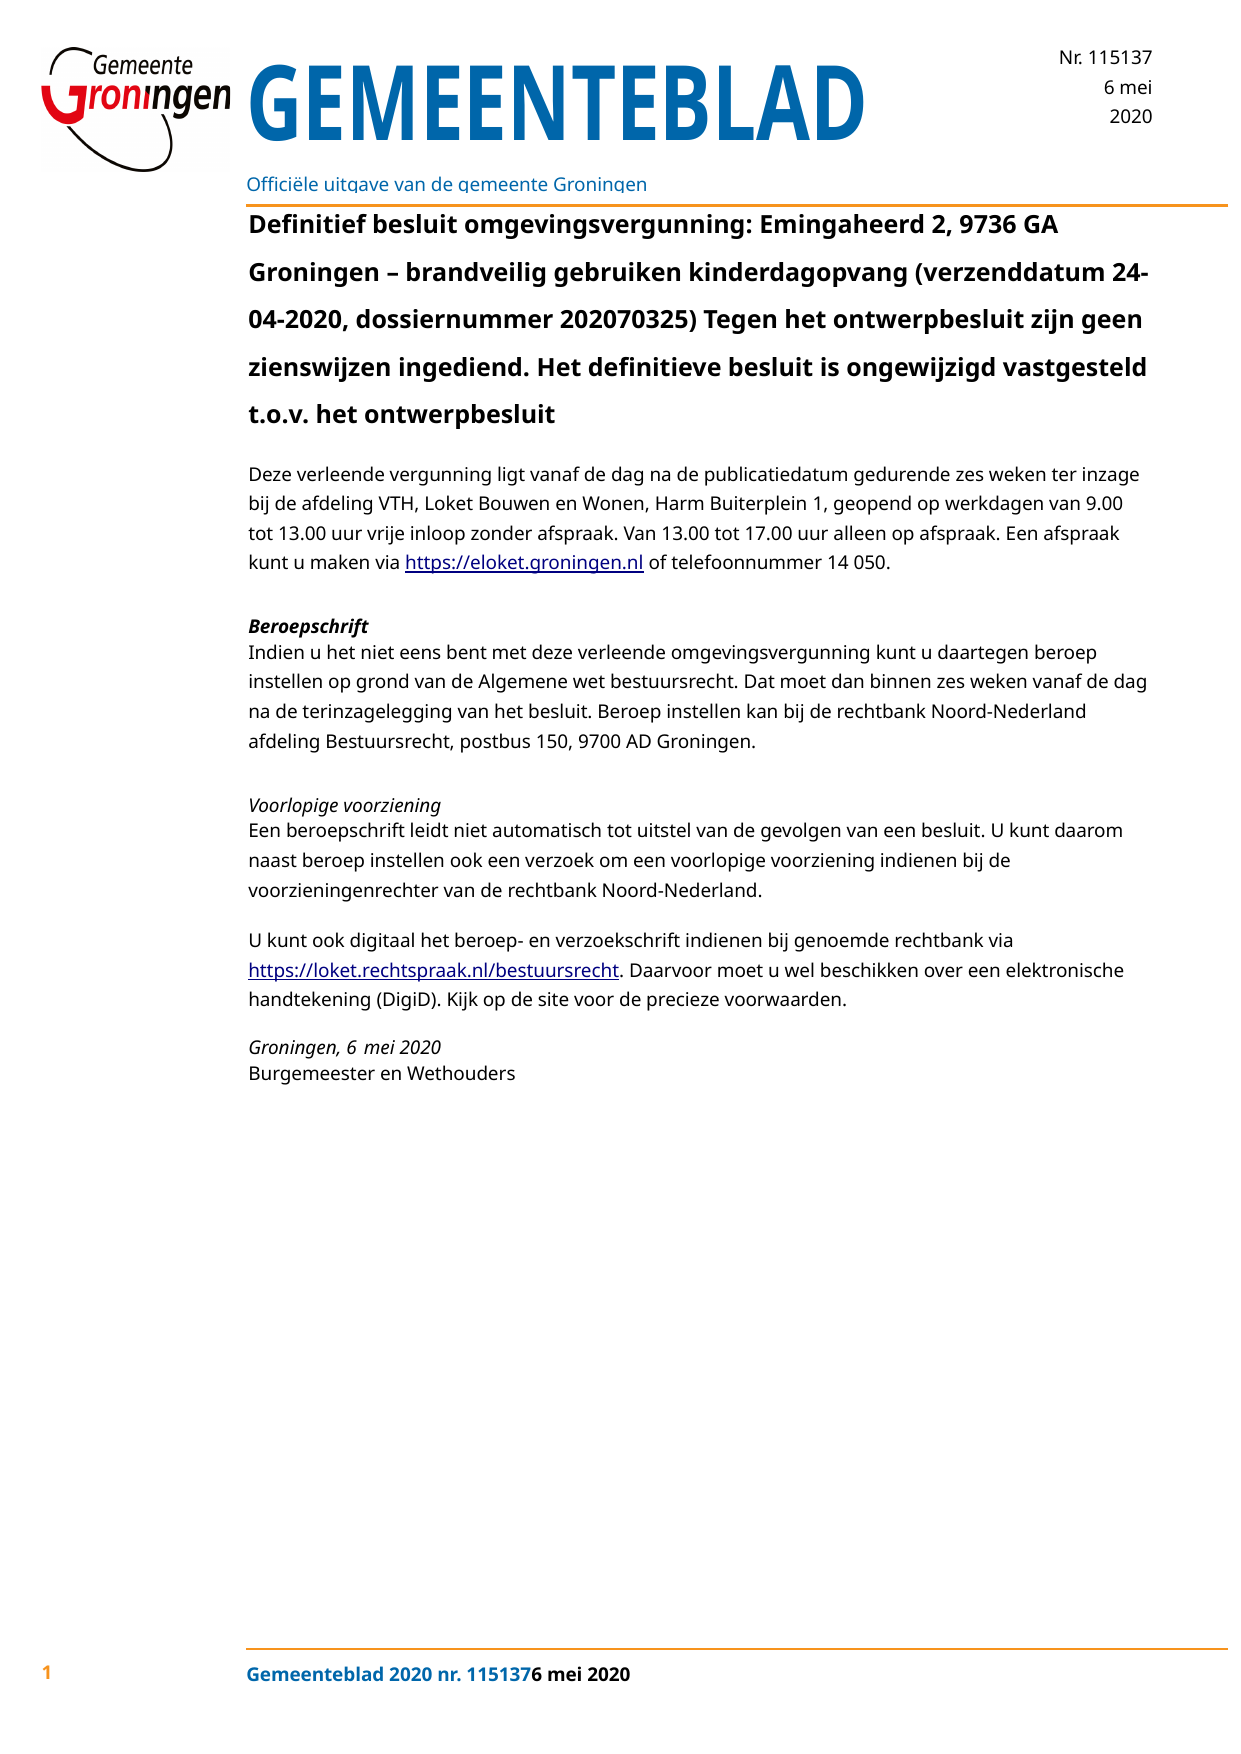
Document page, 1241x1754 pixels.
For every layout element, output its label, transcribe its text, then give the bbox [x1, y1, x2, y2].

text Deze verleende vergunning ligt vanaf de dag na de publicatiedatum gedurende zes weken ter inzage bij de afdeling VTH, Loket Bouwen en Wonen, Harm Buiterplein 1, geopend op werkdagen van 9.00 tot 13.00 uur vrije inloop zonder afspraak. Van 13.00 tot 17.00 uur alleen op afspraak. Een afspraak kunt u maken via https://eloket.groningen.nl of telefoonnummer 14 050. [248, 461, 1152, 575]
text Groningen, 6 mei 2020 [248, 1034, 1152, 1060]
text Burgemeester en Wethouders [248, 1060, 1152, 1086]
picture [41, 47, 231, 172]
text U kunt ook digitaal het beroep- en verzoekschrift indienen bij genoemde rechtbank via https://loket.rechtspraak.nl/bestuursrecht. Daarvoor moet u wel beschikken over een elektronische handtekening (DigiD). Kijk op de site voor de precieze voorwaarden. [248, 927, 1152, 1012]
text Voorlopige voorziening [248, 792, 1152, 818]
text Beroepschrift [248, 613, 1152, 639]
text Een beroepschrift leidt niet automatisch tot uitstel van de gevolgen van een besluit. U kunt daarom naast beroep instellen ook een verzoek om een voorlopige voorziening indienen bij de voorzieningenrechter van de rechtbank Noord-Nederland. [248, 818, 1152, 902]
text Indien u het niet eens bent met deze verleende omgevingsvergunning kunt u daartegen beroep instellen op grond van de Algemene wet bestuursrecht. Dat moet dan binnen zes weken vanaf de dag na de terinzagelegging van het besluit. Beroep instellen kan bij de rechtbank Noord-Nederland afdeling Bestuursrecht, postbus 150, 9700 AD Groningen. [248, 639, 1152, 754]
text Definitief besluit omgevingsvergunning: Emingaheerd 2, 9736 GA Groningen – brandveilig gebruiken kinderdagopvang (verzenddatum 24-04-2020, dossiernummer 202070325) Tegen het ontwerpbesluit zijn geen zienswijzen ingediend. Het definitieve besluit is ongewijzigd vastgesteld t.o.v. het ontwerpbesluit [248, 207, 1152, 431]
